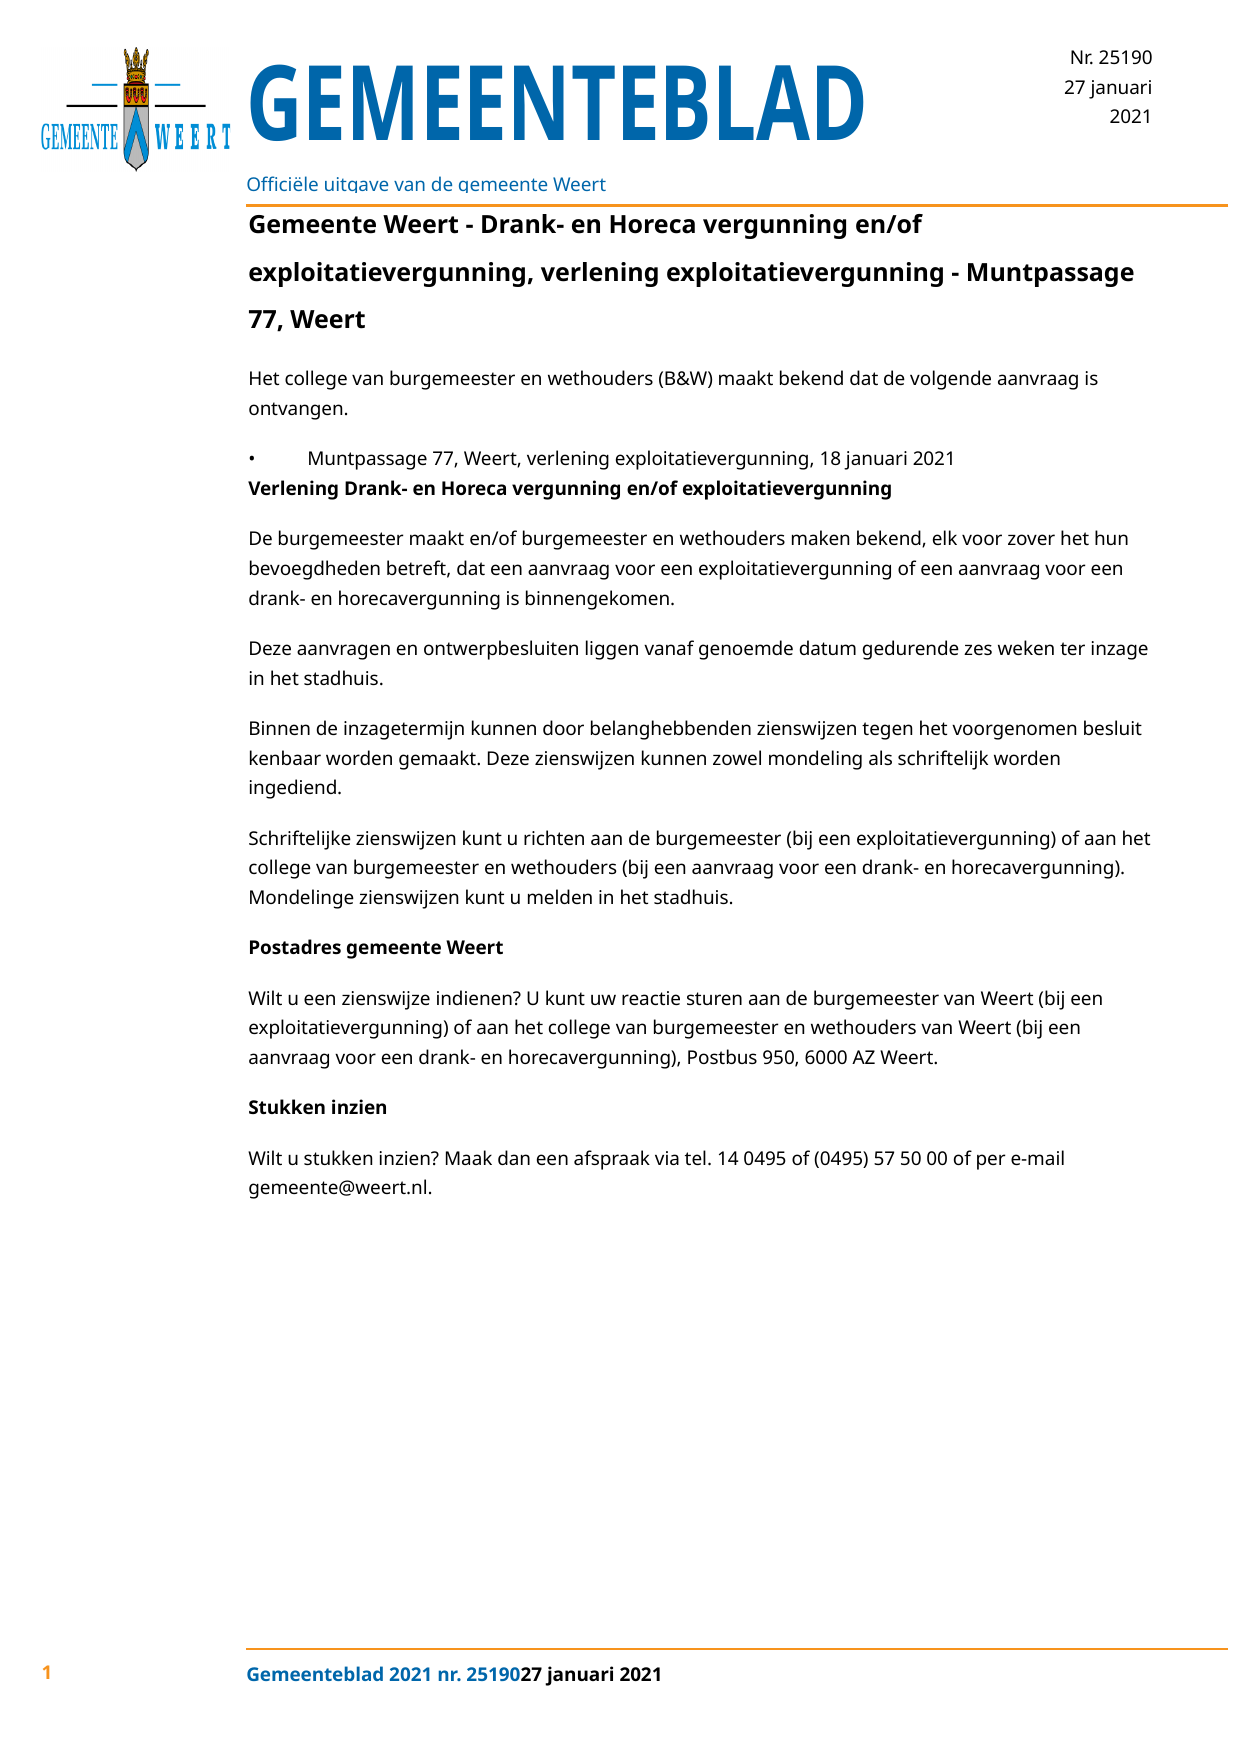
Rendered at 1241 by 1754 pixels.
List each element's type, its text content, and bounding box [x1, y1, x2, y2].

text Postadres gemeente Weert [248, 934, 1152, 960]
text Wilt u een zienswijze indienen? U kunt uw reactie sturen aan de burgemeester van Weert (bij een exploitatievergunning) of aan het college van burgemeester en wethouders van Weert (bij een aanvraag voor een drank- en horecavergunning), Postbus 950, 6000 AZ Weert. [248, 985, 1152, 1069]
text Verlening Drank- en Horeca vergunning en/of exploitatievergunning [248, 475, 1152, 501]
text De burgemeester maakt en/of burgemeester en wethouders maken bekend, elk voor zover het hun bevoegdheden betreft, dat een aanvraag voor een exploitatievergunning of een aanvraag voor een drank- en horecavergunning is binnengekomen. [248, 526, 1152, 610]
text Wilt u stukken inzien? Maak dan een afspraak via tel. 14 0495 of (0495) 57 50 00 of per e-mail gemeente@weert.nl. [248, 1145, 1152, 1200]
text Het college van burgemeester en wethouders (B&W) maakt bekend dat de volgende aanvraag is ontvangen. [248, 366, 1152, 421]
text Schriftelijke zienswijzen kunt u richten aan de burgemeester (bij een exploitatievergunning) of aan het college van burgemeester en wethouders (bij een aanvraag voor een drank- en horecavergunning). Mondelinge zienswijzen kunt u melden in het stadhuis. [248, 825, 1152, 909]
text Stukken inzien [248, 1094, 1152, 1120]
text Binnen de inzagetermijn kunnen door belanghebbenden zienswijzen tegen het voorgenomen besluit kenbaar worden gemaakt. Deze zienswijzen kunnen zowel mondeling als schriftelijk worden ingediend. [248, 715, 1152, 800]
text Gemeente Weert - Drank- en Horeca vergunning en/of exploitatievergunning, verlening exploitatievergunning - Muntpassage 77, Weert [248, 207, 1152, 336]
picture [41, 47, 231, 172]
list Muntpassage 77, Weert, verlening exploitatievergunning, 18 januari 2021 [248, 446, 1152, 471]
text Deze aanvragen en ontwerpbesluiten liggen vanaf genoemde datum gedurende zes weken ter inzage in het stadhuis. [248, 635, 1152, 690]
